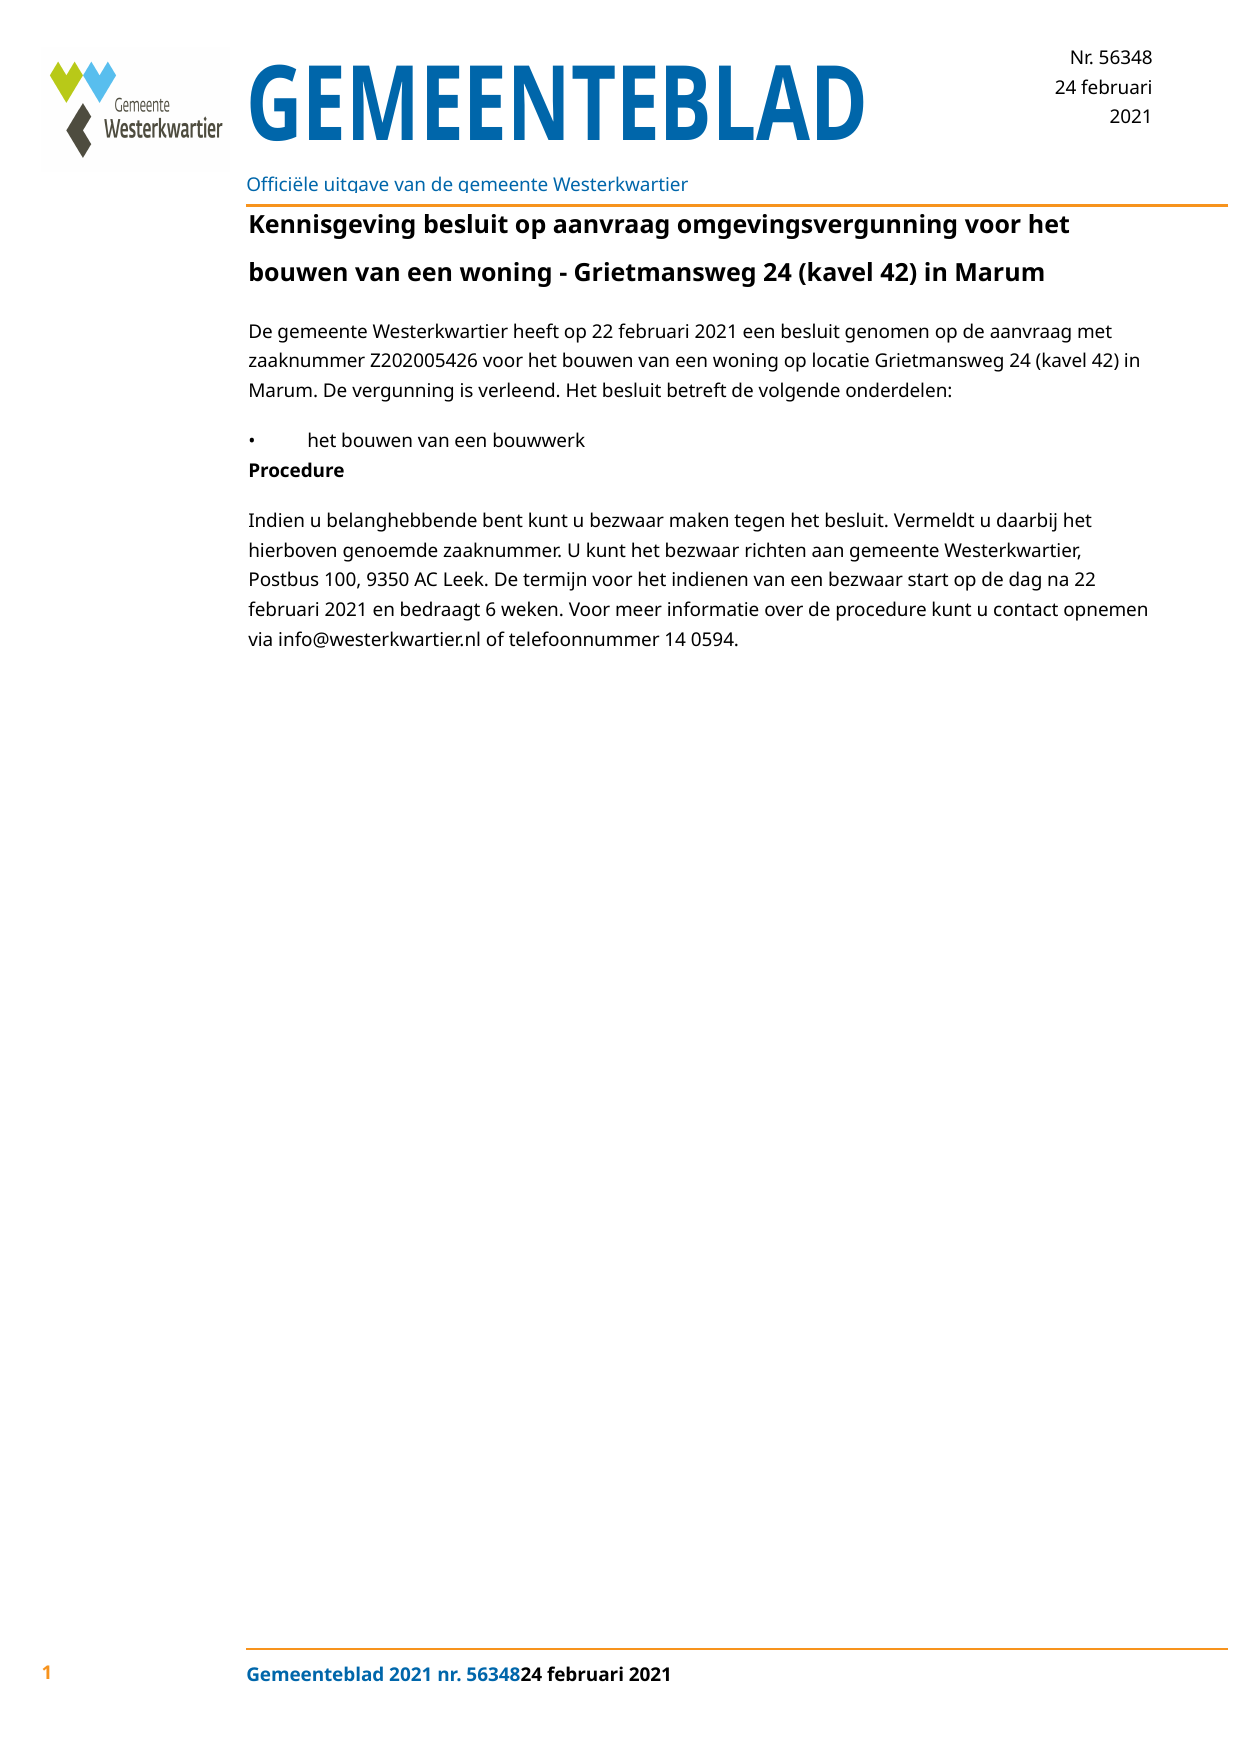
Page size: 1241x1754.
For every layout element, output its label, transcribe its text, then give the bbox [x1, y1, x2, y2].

text Kennisgeving besluit op aanvraag omgevingsvergunning voor het bouwen van een woning - Grietmansweg 24 (kavel 42) in Marum [248, 207, 1152, 288]
list het bouwen van een bouwwerk [248, 427, 1152, 453]
picture [41, 47, 231, 172]
text De gemeente Westerkwartier heeft op 22 februari 2021 een besluit genomen op de aanvraag met zaaknummer Z202005426 voor het bouwen van een woning op locatie Grietmansweg 24 (kavel 42) in Marum. De vergunning is verleend. Het besluit betreft de volgende onderdelen: [248, 318, 1152, 403]
text Procedure [248, 457, 1152, 483]
text Indien u belanghebbende bent kunt u bezwaar maken tegen het besluit. Vermeldt u daarbij het hierboven genoemde zaaknummer. U kunt het bezwaar richten aan gemeente Westerkwartier, Postbus 100, 9350 AC Leek. De termijn voor het indienen van een bezwaar start op de dag na 22 februari 2021 en bedraagt 6 weken. Voor meer informatie over de procedure kunt u contact opnemen via info@westerkwartier.nl of telefoonnummer 14 0594. [248, 507, 1152, 652]
